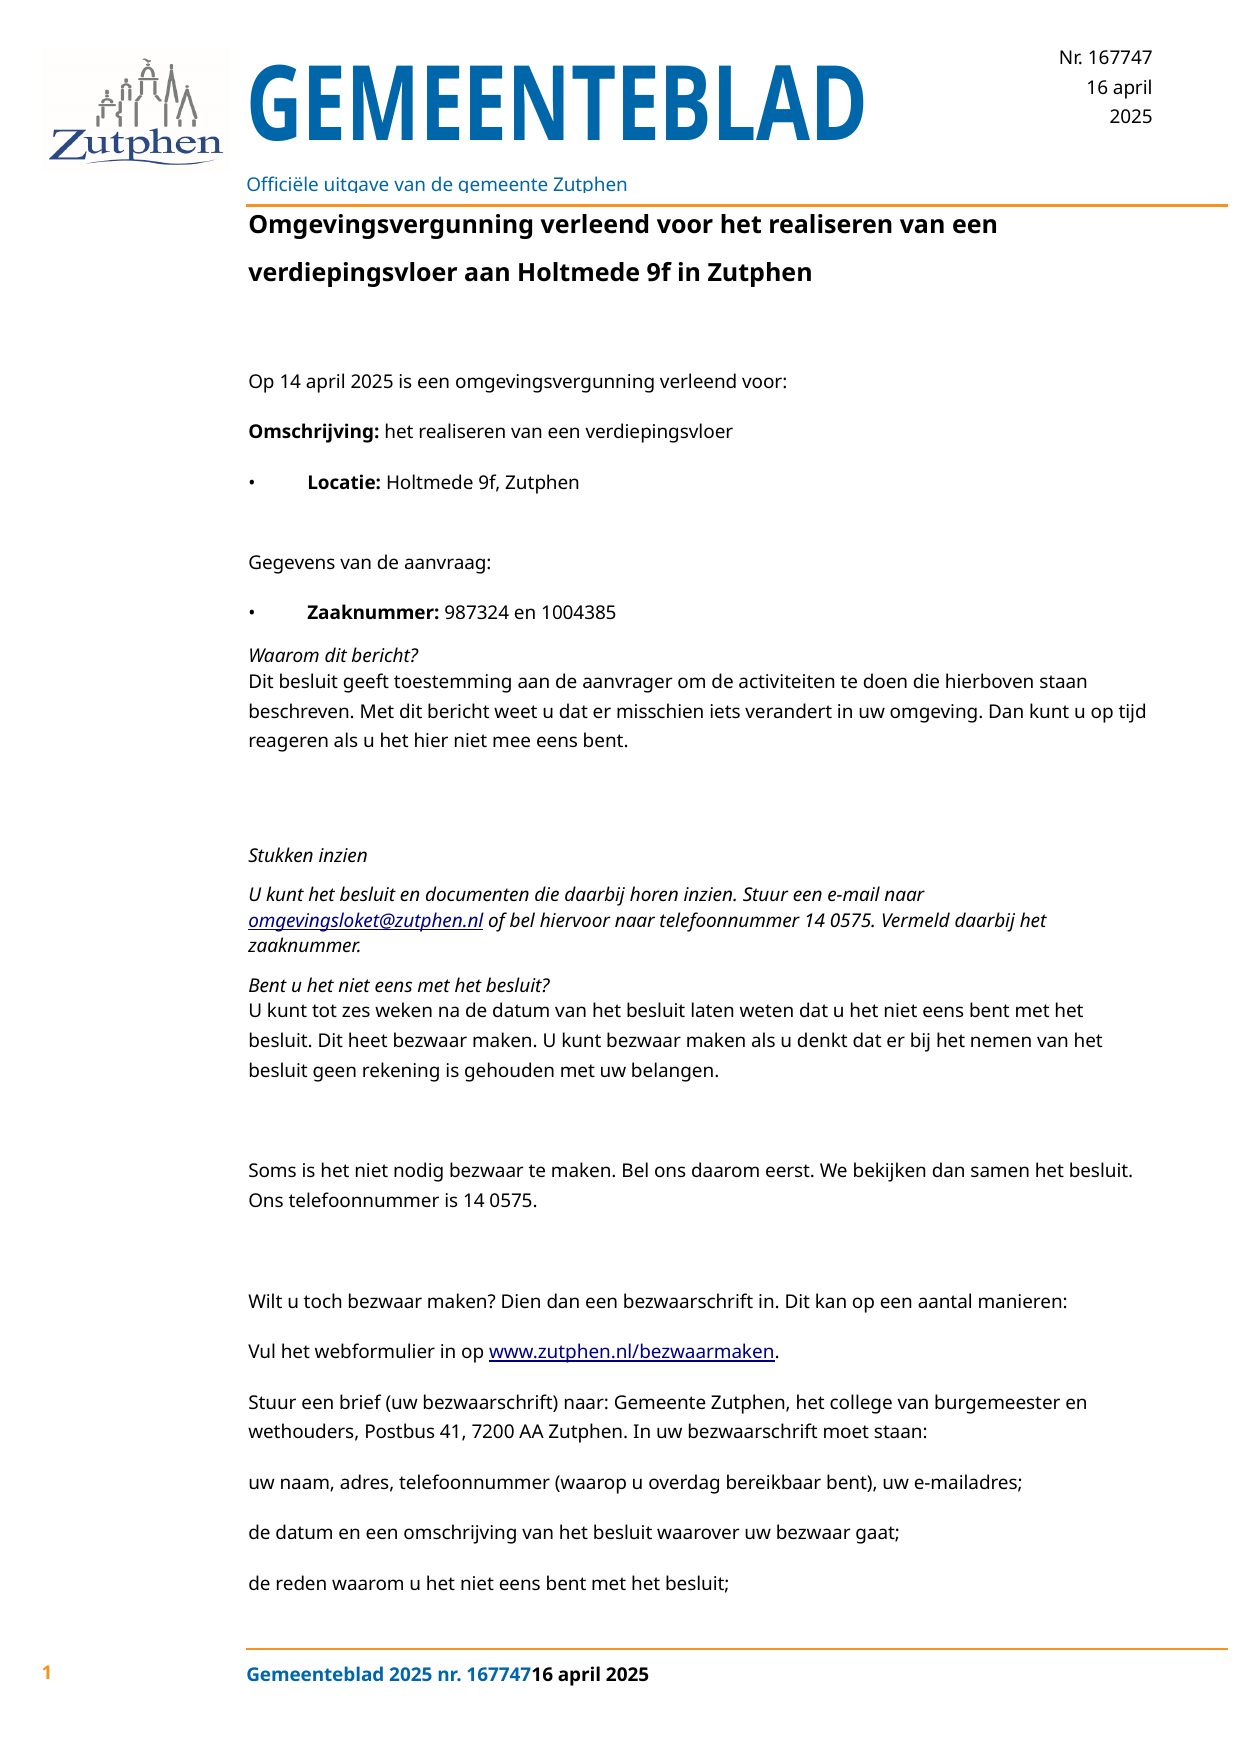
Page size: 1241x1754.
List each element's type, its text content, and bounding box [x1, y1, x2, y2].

list Locatie: Holtmede 9f, Zutphen [248, 469, 1152, 495]
text Waarom dit bericht? [248, 643, 1152, 668]
text Bent u het niet eens met het besluit? [248, 972, 1152, 998]
picture [41, 47, 231, 172]
text de reden waarom u het niet eens bent met het besluit; [248, 1570, 1152, 1596]
text Omschrijving: het realiseren van een verdiepingsvloer [248, 419, 1152, 444]
text Omgevingsvergunning verleend voor het realiseren van een verdiepingsvloer aan Holtmede 9f in Zutphen [248, 207, 1152, 288]
text Stuur een brief (uw bezwaarschrift) naar: Gemeente Zutphen, het college van burgemeester en wethouders, Postbus 41, 7200 AA Zutphen. In uw bezwaarschrift moet staan: [248, 1389, 1152, 1444]
text Dit besluit geeft toestemming aan de aanvrager om de activiteiten te doen die hierboven staan beschreven. Met dit bericht weet u dat er misschien iets verandert in uw omgeving. Dan kunt u op tijd reageren als u het hier niet mee eens bent. [248, 668, 1152, 753]
text Gegevens van de aanvraag: [248, 549, 1152, 575]
text U kunt tot zes weken na de datum van het besluit laten weten dat u het niet eens bent met het besluit. Dit heet bezwaar maken. U kunt bezwaar maken als u denkt dat er bij het nemen van het besluit geen rekening is gehouden met uw belangen. [248, 998, 1152, 1083]
text U kunt het besluit en documenten die daarbij horen inzien. Stuur een e-mail naar omgevingsloket@zutphen.nl of bel hiervoor naar telefoonnummer 14 0575. Vermeld daarbij het zaaknummer. [248, 881, 1152, 958]
text Wilt u toch bezwaar maken? Dien dan een bezwaarschrift in. Dit kan op een aantal manieren: [248, 1288, 1152, 1314]
text Soms is het niet nodig bezwaar te maken. Bel ons daarom eerst. We bekijken dan samen het besluit. Ons telefoonnummer is 14 0575. [248, 1158, 1152, 1213]
text Stukken inzien [248, 842, 1152, 868]
text uw naam, adres, telefoonnummer (waarop u overdag bereikbaar bent), uw e-mailadres; [248, 1469, 1152, 1495]
text de datum en een omschrijving van het besluit waarover uw bezwaar gaat; [248, 1519, 1152, 1545]
text Vul het webformulier in op www.zutphen.nl/bezwaarmaken. [248, 1338, 1152, 1364]
list Zaaknummer: 987324 en 1004385 [248, 599, 1152, 625]
text Op 14 april 2025 is een omgevingsvergunning verleend voor: [248, 368, 1152, 394]
